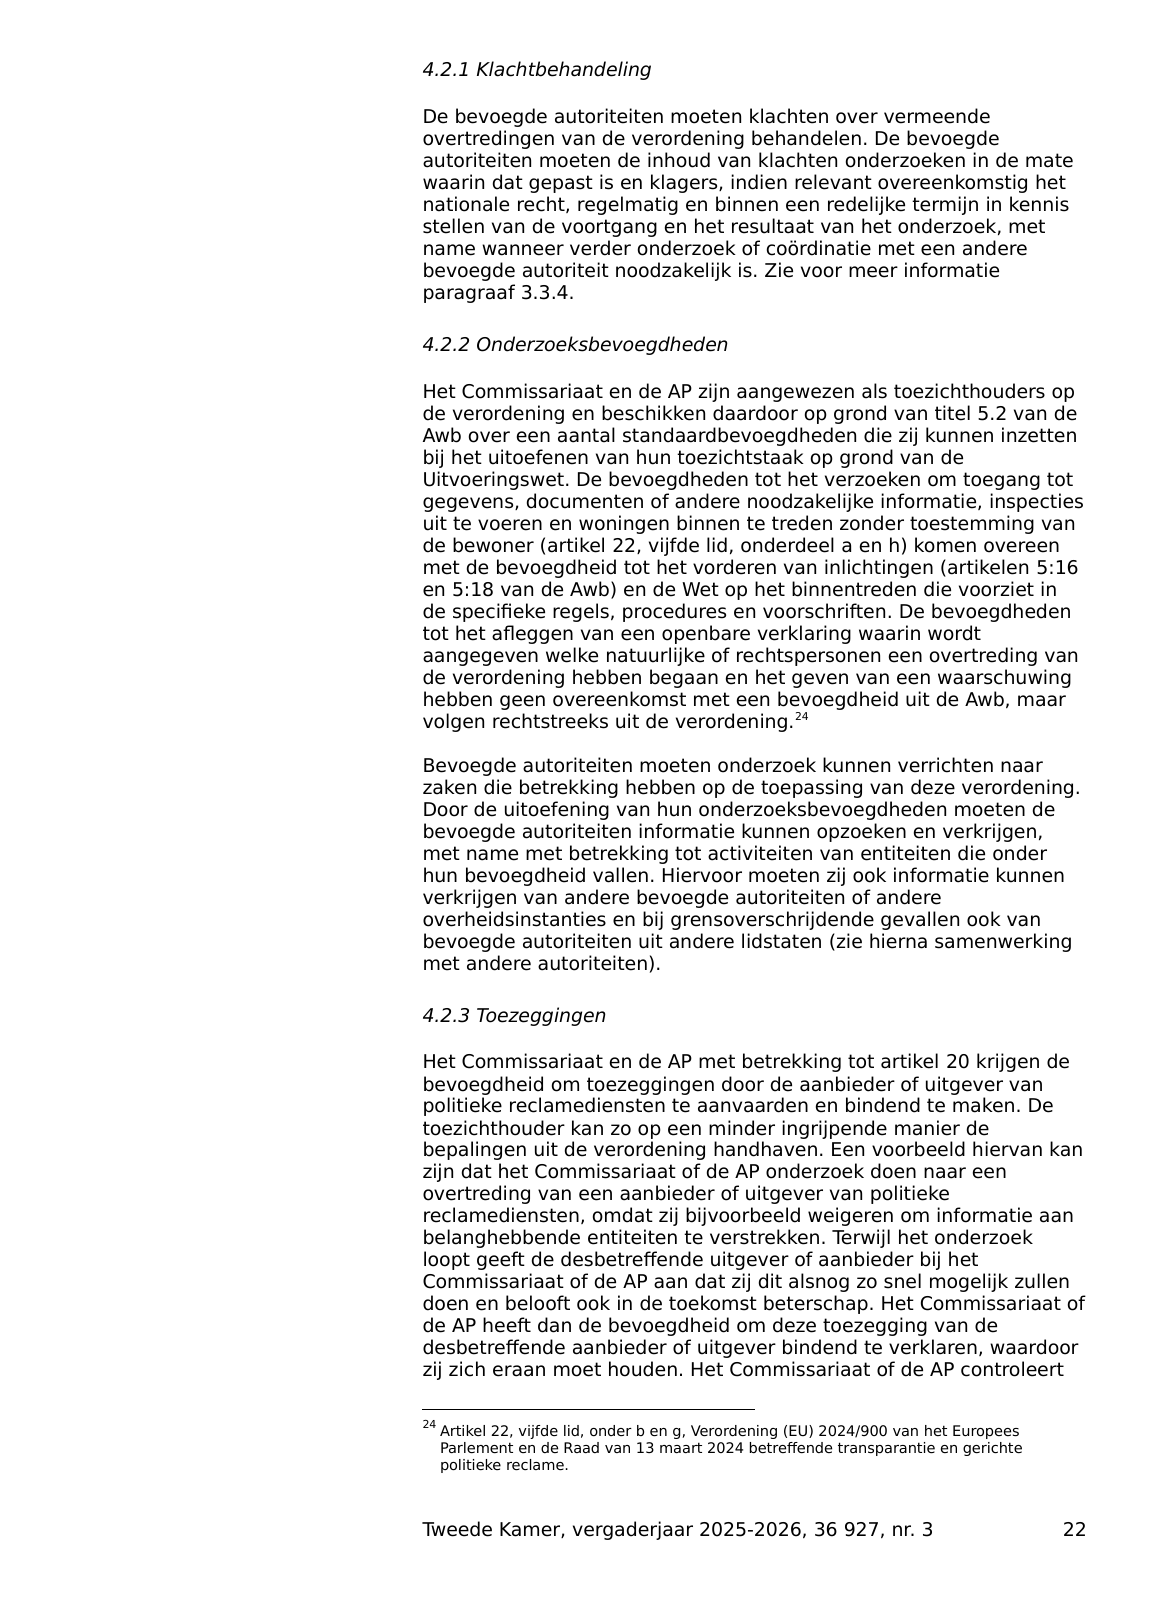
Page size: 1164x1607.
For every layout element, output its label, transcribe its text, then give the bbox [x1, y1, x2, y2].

text Het Commissariaat en de AP zijn aangewezen als toezichthouders op de verordening en beschikken daardoor op grond van titel 5.2 van de Awb over een aantal standaardbevoegdheden die zij kunnen inzetten bij het uitoefenen van hun toezichtstaak op grond van de Uitvoeringswet. De bevoegdheden tot het verzoeken om toegang tot gegevens, documenten of andere noodzakelijke informatie, inspecties uit te voeren en woningen binnen te treden zonder toestemming van de bewoner (artikel 22, vijfde lid, onderdeel a en h) komen overeen met de bevoegdheid tot het vorderen van inlichtingen (artikelen 5:16 en 5:18 van de Awb) en de Wet op het binnentreden die voorziet in de specifieke regels, procedures en voorschriften. De bevoegdheden tot het afleggen van een openbare verklaring waarin wordt aangegeven welke natuurlijke of rechtspersonen een overtreding van de verordening hebben begaan en het geven van een waarschuwing hebben geen overeenkomst met een bevoegdheid uit de Awb, maar volgen rechtstreeks uit de verordening. [422, 381, 1087, 732]
text Artikel 22, vijfde lid, onder b en g, Verordening (EU) 2024/900 van het Europees Parlement en de Raad van 13 maart 2024 betreffende transparantie en gerichte politieke reclame. [422, 1418, 1087, 1474]
subtitle 4.2.1 Klachtbehandeling [422, 59, 1087, 81]
text Het Commissariaat en de AP met betrekking tot artikel 20 krijgen de bevoegdheid om toezeggingen door de aanbieder of uitgever van politieke reclamediensten te aanvaarden en bindend te maken. De toezichthouder kan zo op een minder ingrijpende manier de bepalingen uit de verordening handhaven. Een voorbeeld hiervan kan zijn dat het Commissariaat of de AP onderzoek doen naar een overtreding van een aanbieder of uitgever van politieke reclamediensten, omdat zij bijvoorbeeld weigeren om informatie aan belanghebbende entiteiten te verstrekken. Terwijl het onderzoek loopt geeft de desbetreffende uitgever of aanbieder bij het Commissariaat of de AP aan dat zij dit alsnog zo snel mogelijk zullen doen en belooft ook in de toekomst beterschap. Het Commissariaat of de AP heeft dan de bevoegdheid om deze toezegging van de desbetreffende aanbieder of uitgever bindend te verklaren, waardoor zij zich eraan moet houden. Het Commissariaat of de AP controleert [422, 1051, 1087, 1381]
subtitle 4.2.2 Onderzoeksbevoegdheden [422, 334, 1087, 356]
subtitle 4.2.3 Toezeggingen [422, 1004, 1087, 1026]
text Bevoegde autoriteiten moeten onderzoek kunnen verrichten naar zaken die betrekking hebben op de toepassing van deze verordening. Door de uitoefening van hun onderzoeksbevoegdheden moeten de bevoegde autoriteiten informatie kunnen opzoeken en verkrijgen, met name met betrekking tot activiteiten van entiteiten die onder hun bevoegdheid vallen. Hiervoor moeten zij ook informatie kunnen verkrijgen van andere bevoegde autoriteiten of andere overheidsinstanties en bij grensoverschrijdende gevallen ook van bevoegde autoriteiten uit andere lidstaten (zie hierna samenwerking met andere autoriteiten). [422, 755, 1087, 974]
text De bevoegde autoriteiten moeten klachten over vermeende overtredingen van de verordening behandelen. De bevoegde autoriteiten moeten de inhoud van klachten onderzoeken in de mate waarin dat gepast is en klagers, indien relevant overeenkomstig het nationale recht, regelmatig en binnen een redelijke termijn in kennis stellen van de voortgang en het resultaat van het onderzoek, met name wanneer verder onderzoek of coördinatie met een andere bevoegde autoriteit noodzakelijk is. Zie voor meer informatie paragraaf 3.3.4. [422, 106, 1087, 304]
